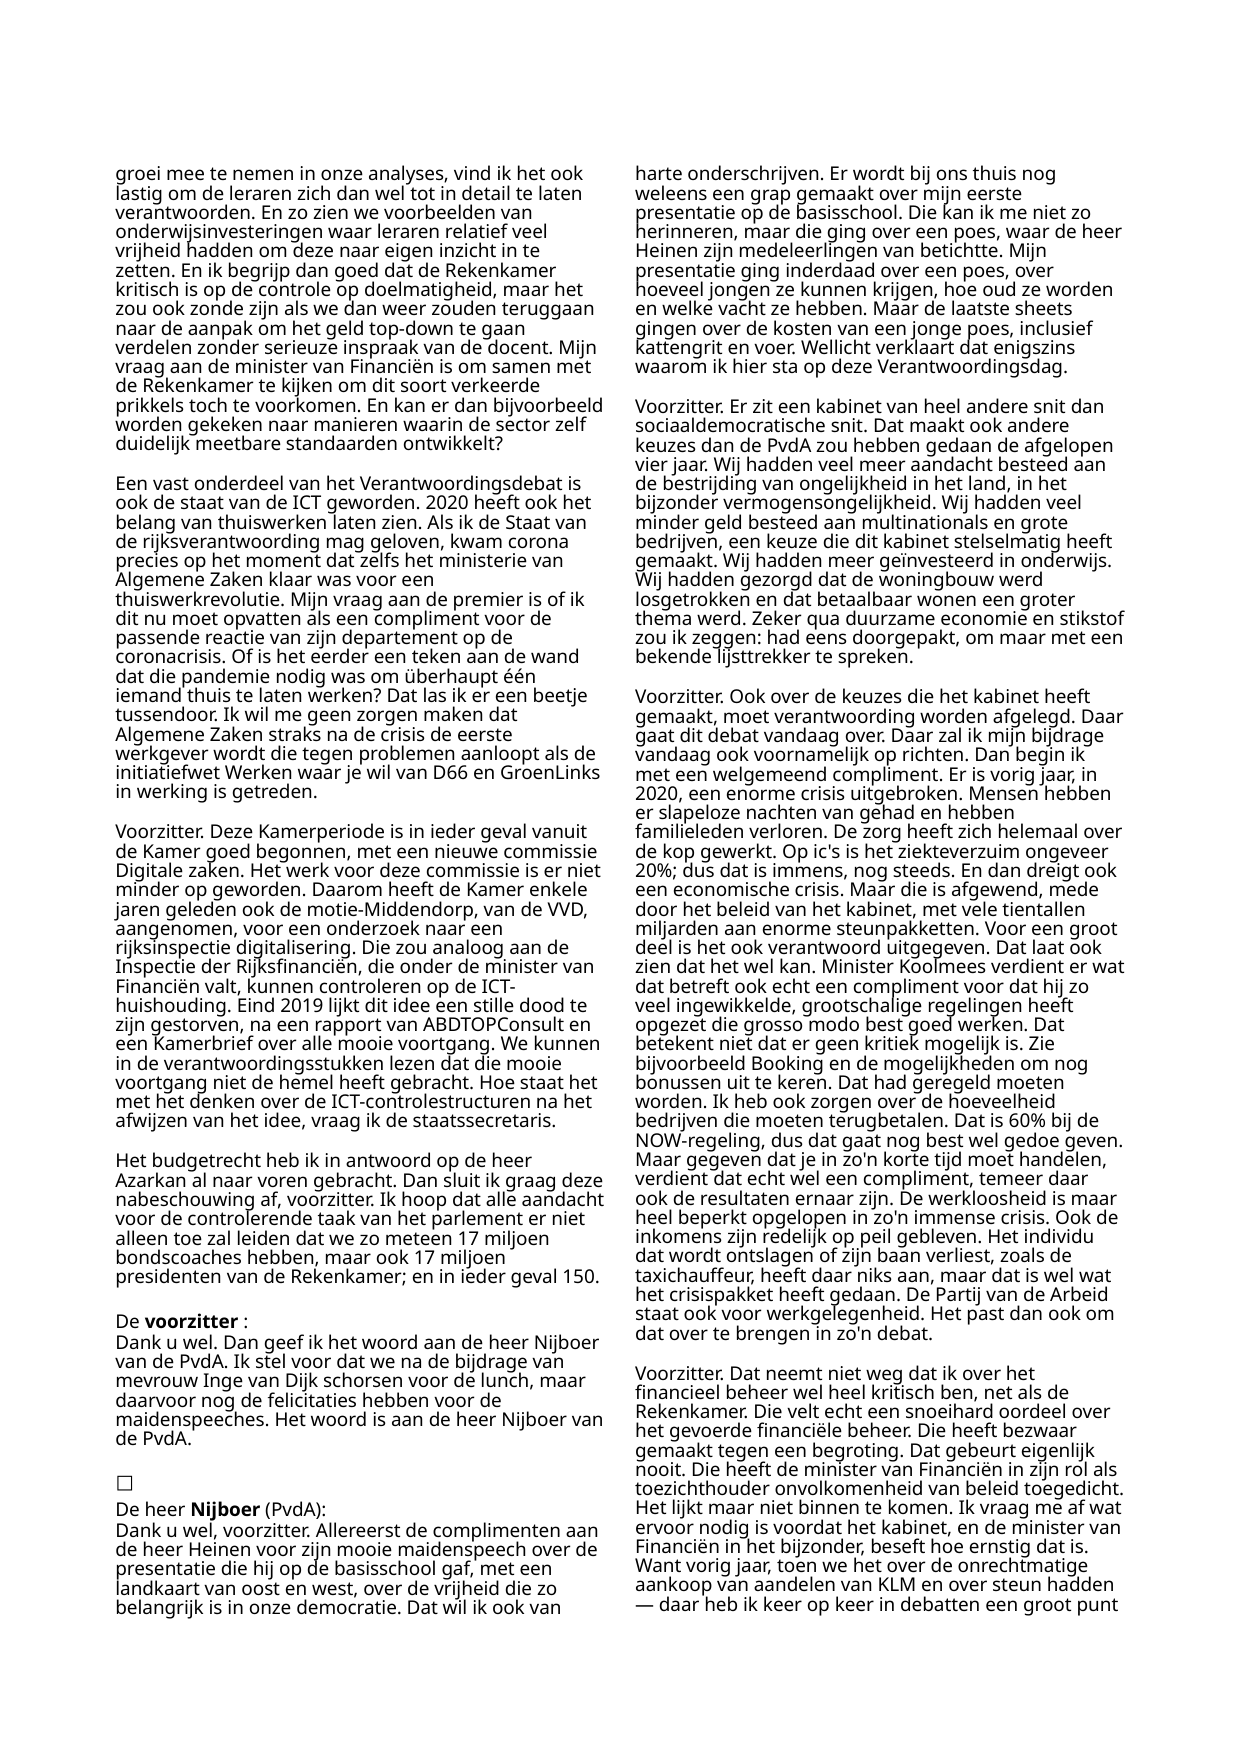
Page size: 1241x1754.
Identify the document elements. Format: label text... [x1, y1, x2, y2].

text groei mee te nemen in onze analyses, vind ik het ook lastig om de leraren zich dan wel tot in detail te laten verantwoorden. En zo zien we voorbeelden van onderwijsinvesteringen waar leraren relatief veel vrijheid hadden om deze naar eigen inzicht in te zetten. En ik begrijp dan goed dat de Rekenkamer kritisch is op de controle op doelmatigheid, maar het zou ook zonde zijn als we dan weer zouden teruggaan naar de aanpak om het geld top-down te gaan verdelen zonder serieuze inspraak van de docent. Mijn vraag aan de minister van Financiën is om samen met de Rekenkamer te kijken om dit soort verkeerde prikkels toch te voorkomen. En kan er dan bijvoorbeeld worden gekeken naar manieren waarin de sector zelf duidelijk meetbare standaarden ontwikkelt? [115, 165, 605, 454]
text Dank u wel. Dan geef ik het woord aan de heer Nijboer van de PvdA. Ik stel voor dat we na de bijdrage van mevrouw Inge van Dijk schorsen voor de lunch, maar daarvoor nog de felicitaties hebben voor de maidenspeeches. Het woord is aan de heer Nijboer van de PvdA. [115, 1334, 605, 1449]
text Voorzitter. Er zit een kabinet van heel andere snit dan sociaaldemocratische snit. Dat maakt ook andere keuzes dan de PvdA zou hebben gedaan de afgelopen vier jaar. Wij hadden veel meer aandacht besteed aan de bestrijding van ongelijkheid in het land, in het bijzonder vermogensongelijkheid. Wij hadden veel minder geld besteed aan multinationals en grote bedrijven, een keuze die dit kabinet stelselmatig heeft gemaakt. Wij hadden meer geïnvesteerd in onderwijs. Wij hadden gezorgd dat de woningbouw werd losgetrokken en dat betaalbaar wonen een groter thema werd. Zeker qua duurzame economie en stikstof zou ik zeggen: had eens doorgepakt, om maar met een bekende lijsttrekker te spreken. [635, 398, 1125, 668]
text ⬜ [115, 1470, 605, 1496]
text Voorzitter. Dat neemt niet weg dat ik over het financieel beheer wel heel kritisch ben, net als de Rekenkamer. Die velt echt een snoeihard oordeel over het gevoerde financiële beheer. Die heeft bezwaar gemaakt tegen een begroting. Dat gebeurt eigenlijk nooit. Die heeft de minister van Financiën in zijn rol als toezichthouder onvolkomenheid van beleid toegedicht. Het lijkt maar niet binnen te komen. Ik vraag me af wat ervoor nodig is voordat het kabinet, en de minister van Financiën in het bijzonder, beseft hoe ernstig dat is. Want vorig jaar, toen we het over de onrechtmatige aankoop van aandelen van KLM en over steun hadden — daar heb ik keer op keer in debatten een groot punt [635, 1364, 1125, 1615]
text Voorzitter. Ook over de keuzes die het kabinet heeft gemaakt, moet verantwoording worden afgelegd. Daar gaat dit debat vandaag over. Daar zal ik mijn bijdrage vandaag ook voornamelijk op richten. Dan begin ik met een welgemeend compliment. Er is vorig jaar, in 2020, een enorme crisis uitgebroken. Mensen hebben er slapeloze nachten van gehad en hebben familieleden verloren. De zorg heeft zich helemaal over de kop gewerkt. Op ic's is het ziekteverzuim ongeveer 20%; dus dat is immens, nog steeds. En dan dreigt ook een economische crisis. Maar die is afgewend, mede door het beleid van het kabinet, met vele tientallen miljarden aan enorme steunpakketten. Voor een groot deel is het ook verantwoord uitgegeven. Dat laat ook zien dat het wel kan. Minister Koolmees verdient er wat dat betreft ook echt een compliment voor dat hij zo veel ingewikkelde, grootschalige regelingen heeft opgezet die grosso modo best goed werken. Dat betekent niet dat er geen kritiek mogelijk is. Zie bijvoorbeeld Booking en de mogelijkheden om nog bonussen uit te keren. Dat had geregeld moeten worden. Ik heb ook zorgen over de hoeveelheid bedrijven die moeten terugbetalen. Dat is 60% bij de NOW-regeling, dus dat gaat nog best wel gedoe geven. Maar gegeven dat je in zo'n korte tijd moet handelen, verdient dat echt wel een compliment, temeer daar ook de resultaten ernaar zijn. De werkloosheid is maar heel beperkt opgelopen in zo'n immense crisis. Ook de inkomens zijn redelijk op peil gebleven. Het individu dat wordt ontslagen of zijn baan verliest, zoals de taxichauffeur, heeft daar niks aan, maar dat is wel wat het crisispakket heeft gedaan. De Partij van de Arbeid staat ook voor werkgelegenheid. Het past dan ook om dat over te brengen in zo'n debat. [635, 688, 1125, 1344]
text Een vast onderdeel van het Verantwoordingsdebat is ook de staat van de ICT geworden. 2020 heeft ook het belang van thuiswerken laten zien. Als ik de Staat van de rijksverantwoording mag geloven, kwam corona precies op het moment dat zelfs het ministerie van Algemene Zaken klaar was voor een thuiswerkrevolutie. Mijn vraag aan de premier is of ik dit nu moet opvatten als een compliment voor de passende reactie van zijn departement op de coronacrisis. Of is het eerder een teken aan de wand dat die pandemie nodig was om überhaupt één iemand thuis te laten werken? Dat las ik er een beetje tussendoor. Ik wil me geen zorgen maken dat Algemene Zaken straks na de crisis de eerste werkgever wordt die tegen problemen aanloopt als de initiatiefwet Werken waar je wil van D66 en GroenLinks in werking is getreden. [115, 475, 605, 803]
text Voorzitter. Deze Kamerperiode is in ieder geval vanuit de Kamer goed begonnen, met een nieuwe commissie Digitale zaken. Het werk voor deze commissie is er niet minder op geworden. Daarom heeft de Kamer enkele jaren geleden ook de motie-Middendorp, van de VVD, aangenomen, voor een onderzoek naar een rijksinspectie digitalisering. Die zou analoog aan de Inspectie der Rijksfinanciën, die onder de minister van Financiën valt, kunnen controleren op de ICT-huishouding. Eind 2019 lijkt dit idee een stille dood te zijn gestorven, na een rapport van ABDTOPConsult en een Kamerbrief over alle mooie voortgang. We kunnen in de verantwoordingsstukken lezen dat die mooie voortgang niet de hemel heeft gebracht. Hoe staat het met het denken over de ICT-controlestructuren na het afwijzen van het idee, vraag ik de staatssecretaris. [115, 823, 605, 1132]
text Dank u wel, voorzitter. Allereerst de complimenten aan de heer Heinen voor zijn mooie maidenspeech over de presentatie die hij op de basisschool gaf, met een landkaart van oost en west, over de vrijheid die zo belangrijk is in onze democratie. Dat wil ik ook van [115, 1522, 605, 1618]
text harte onderschrijven. Er wordt bij ons thuis nog weleens een grap gemaakt over mijn eerste presentatie op de basisschool. Die kan ik me niet zo herinneren, maar die ging over een poes, waar de heer Heinen zijn medeleerlingen van betichtte. Mijn presentatie ging inderdaad over een poes, over hoeveel jongen ze kunnen krijgen, hoe oud ze worden en welke vacht ze hebben. Maar de laatste sheets gingen over de kosten van een jonge poes, inclusief kattengrit en voer. Wellicht verklaart dat enigszins waarom ik hier sta op deze Verantwoordingsdag. [635, 165, 1125, 377]
text Het budgetrecht heb ik in antwoord op de heer Azarkan al naar voren gebracht. Dan sluit ik graag deze nabeschouwing af, voorzitter. Ik hoop dat alle aandacht voor de controlerende taak van het parlement er niet alleen toe zal leiden dat we zo meteen 17 miljoen bondscoaches hebben, maar ook 17 miljoen presidenten van de Rekenkamer; en in ieder geval 150. [115, 1152, 605, 1287]
text De heer Nijboer (PvdA): [115, 1496, 605, 1522]
text De voorzitter : [115, 1308, 605, 1334]
